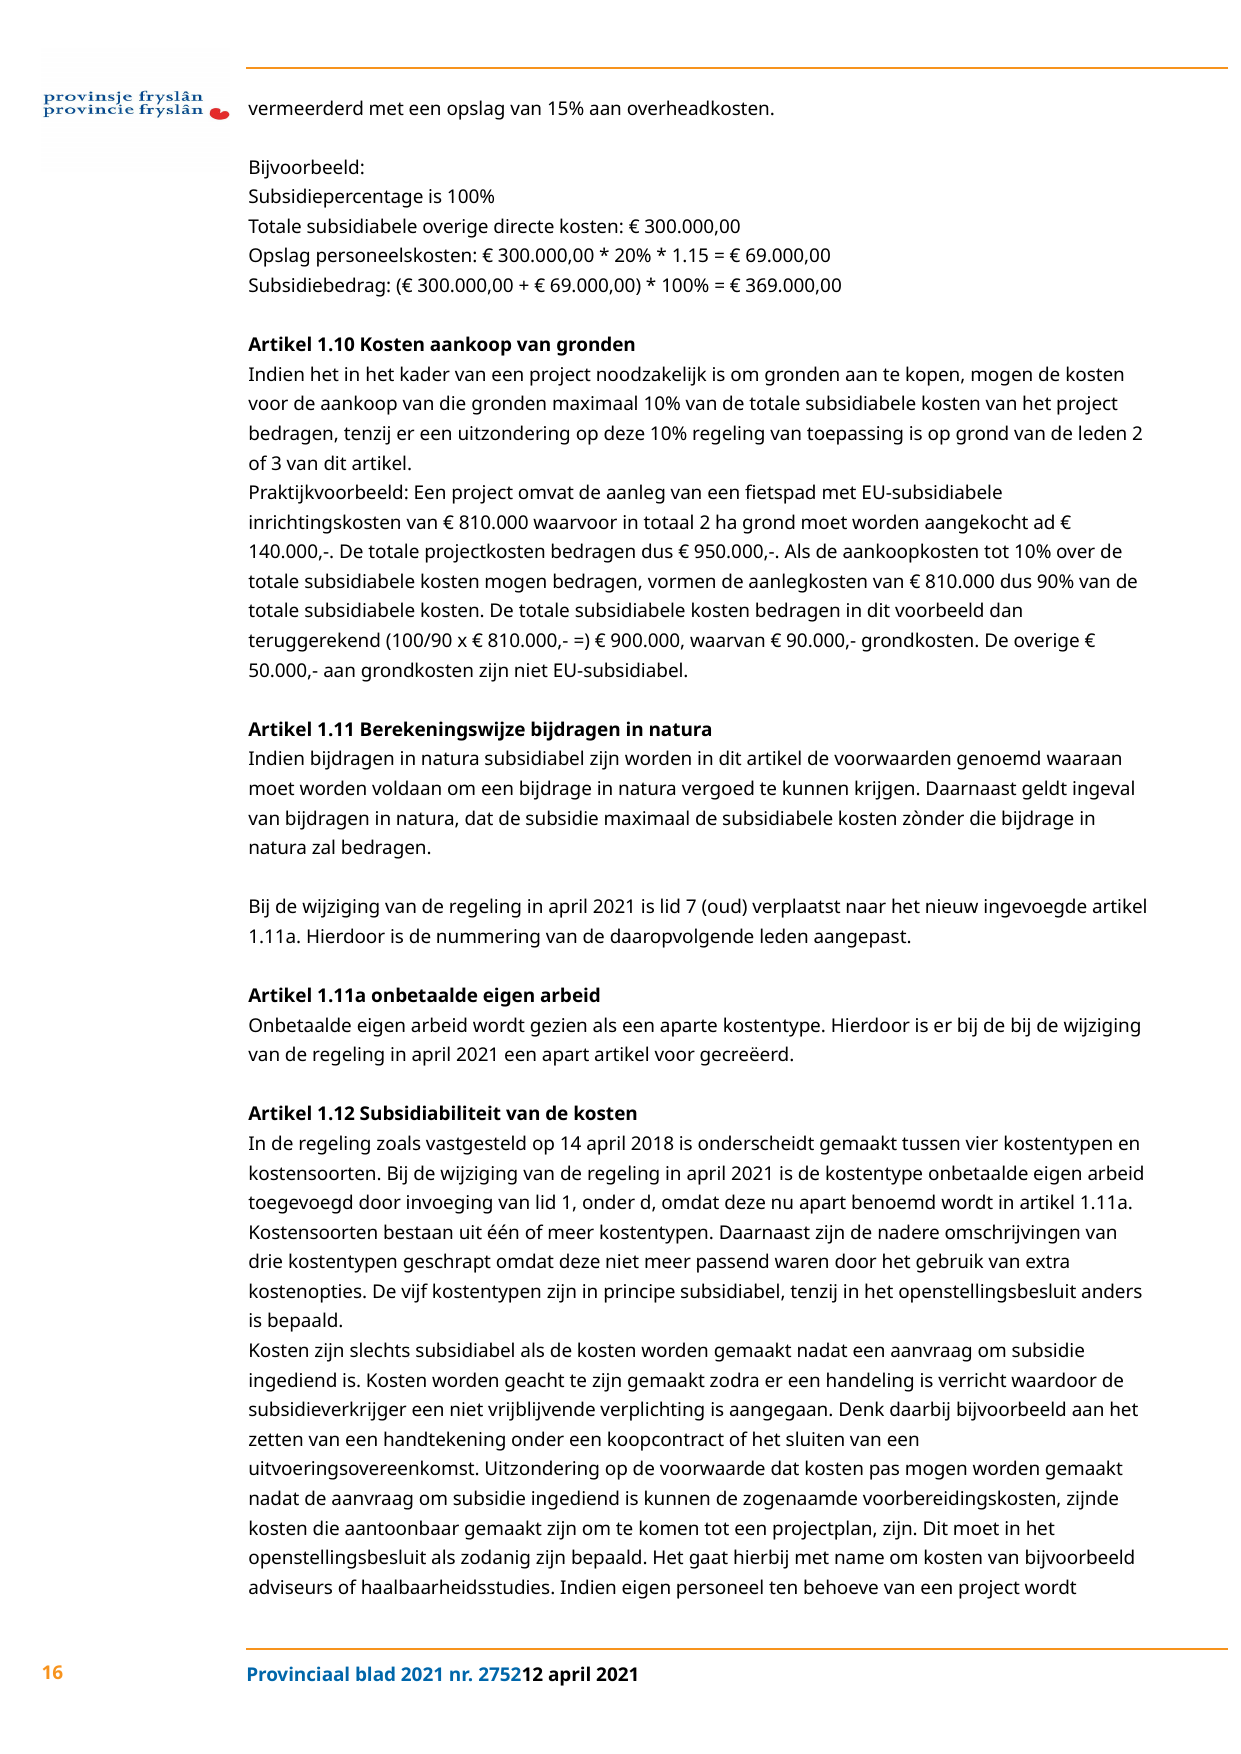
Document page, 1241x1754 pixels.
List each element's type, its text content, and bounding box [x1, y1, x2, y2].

text Totale subsidiabele overige directe kosten: € 300.000,00 [248, 213, 1152, 239]
text Onbetaalde eigen arbeid wordt gezien als een aparte kostentype. Hierdoor is er bij de bij de wijziging van de regeling in april 2021 een apart artikel voor gecreëerd. [248, 1012, 1152, 1067]
picture [41, 47, 231, 172]
text Subsidiepercentage is 100% [248, 183, 1152, 209]
text Kosten zijn slechts subsidiabel als de kosten worden gemaakt nadat een aanvraag om subsidie ingediend is. Kosten worden geacht te zijn gemaakt zodra er een handeling is verricht waardoor de subsidieverkrijger een niet vrijblijvende verplichting is aangegaan. Denk daarbij bijvoorbeeld aan het zetten van een handtekening onder een koopcontract of het sluiten van een uitvoeringsovereenkomst. Uitzondering op de voorwaarde dat kosten pas mogen worden gemaakt nadat de aanvraag om subsidie ingediend is kunnen de zogenaamde voorbereidingskosten, zijnde kosten die aantoonbaar gemaakt zijn om te komen tot een projectplan, zijn. Dit moet in het openstellingsbesluit als zodanig zijn bepaald. Het gaat hierbij met name om kosten van bijvoorbeeld adviseurs of haalbaarheidsstudies. Indien eigen personeel ten behoeve van een project wordt [248, 1337, 1152, 1600]
text Artikel 1.11 Berekeningswijze bijdragen in natura [248, 716, 1152, 742]
text Bij de wijziging van de regeling in april 2021 is lid 7 (oud) verplaatst naar het nieuw ingevoegde artikel 1.11a. Hierdoor is de nummering van de daaropvolgende leden aangepast. [248, 893, 1152, 949]
text vermeerderd met een opslag van 15% aan overheadkosten. [248, 95, 1152, 121]
text Bijvoorbeeld: [248, 154, 1152, 180]
text Opslag personeelskosten: € 300.000,00 * 20% * 1.15 = € 69.000,00 [248, 243, 1152, 268]
text Indien het in het kader van een project noodzakelijk is om gronden aan te kopen, mogen de kosten voor de aankoop van die gronden maximaal 10% van de totale subsidiabele kosten van het project bedragen, tenzij er een uitzondering op deze 10% regeling van toepassing is op grond van de leden 2 of 3 van dit artikel. [248, 361, 1152, 476]
text Subsidiebedrag: (€ 300.000,00 + € 69.000,00) * 100% = € 369.000,00 [248, 272, 1152, 298]
text Praktijkvoorbeeld: Een project omvat de aanleg van een fietspad met EU-subsidiabele inrichtingskosten van € 810.000 waarvoor in totaal 2 ha grond moet worden aangekocht ad € 140.000,-. De totale projectkosten bedragen dus € 950.000,-. Als de aankoopkosten tot 10% over de totale subsidiabele kosten mogen bedragen, vormen de aanlegkosten van € 810.000 dus 90% van de totale subsidiabele kosten. De totale subsidiabele kosten bedragen in dit voorbeeld dan teruggerekend (100/90 x € 810.000,- =) € 900.000, waarvan € 90.000,- grondkosten. De overige € 50.000,- aan grondkosten zijn niet EU-subsidiabel. [248, 479, 1152, 683]
text Artikel 1.12 Subsidiabiliteit van de kosten [248, 1101, 1152, 1126]
text In de regeling zoals vastgesteld op 14 april 2018 is onderscheidt gemaakt tussen vier kostentypen en kostensoorten. Bij de wijziging van de regeling in april 2021 is de kostentype onbetaalde eigen arbeid toegevoegd door invoeging van lid 1, onder d, omdat deze nu apart benoemd wordt in artikel 1.11a. Kostensoorten bestaan uit één of meer kostentypen. Daarnaast zijn de nadere omschrijvingen van drie kostentypen geschrapt omdat deze niet meer passend waren door het gebruik van extra kostenopties. De vijf kostentypen zijn in principe subsidiabel, tenzij in het openstellingsbesluit anders is bepaald. [248, 1130, 1152, 1333]
text Artikel 1.10 Kosten aankoop van gronden [248, 331, 1152, 357]
text Artikel 1.11a onbetaalde eigen arbeid [248, 982, 1152, 1008]
text Indien bijdragen in natura subsidiabel zijn worden in dit artikel de voorwaarden genoemd waaraan moet worden voldaan om een bijdrage in natura vergoed te kunnen krijgen. Daarnaast geldt ingeval van bijdragen in natura, dat de subsidie maximaal de subsidiabele kosten zònder die bijdrage in natura zal bedragen. [248, 746, 1152, 860]
